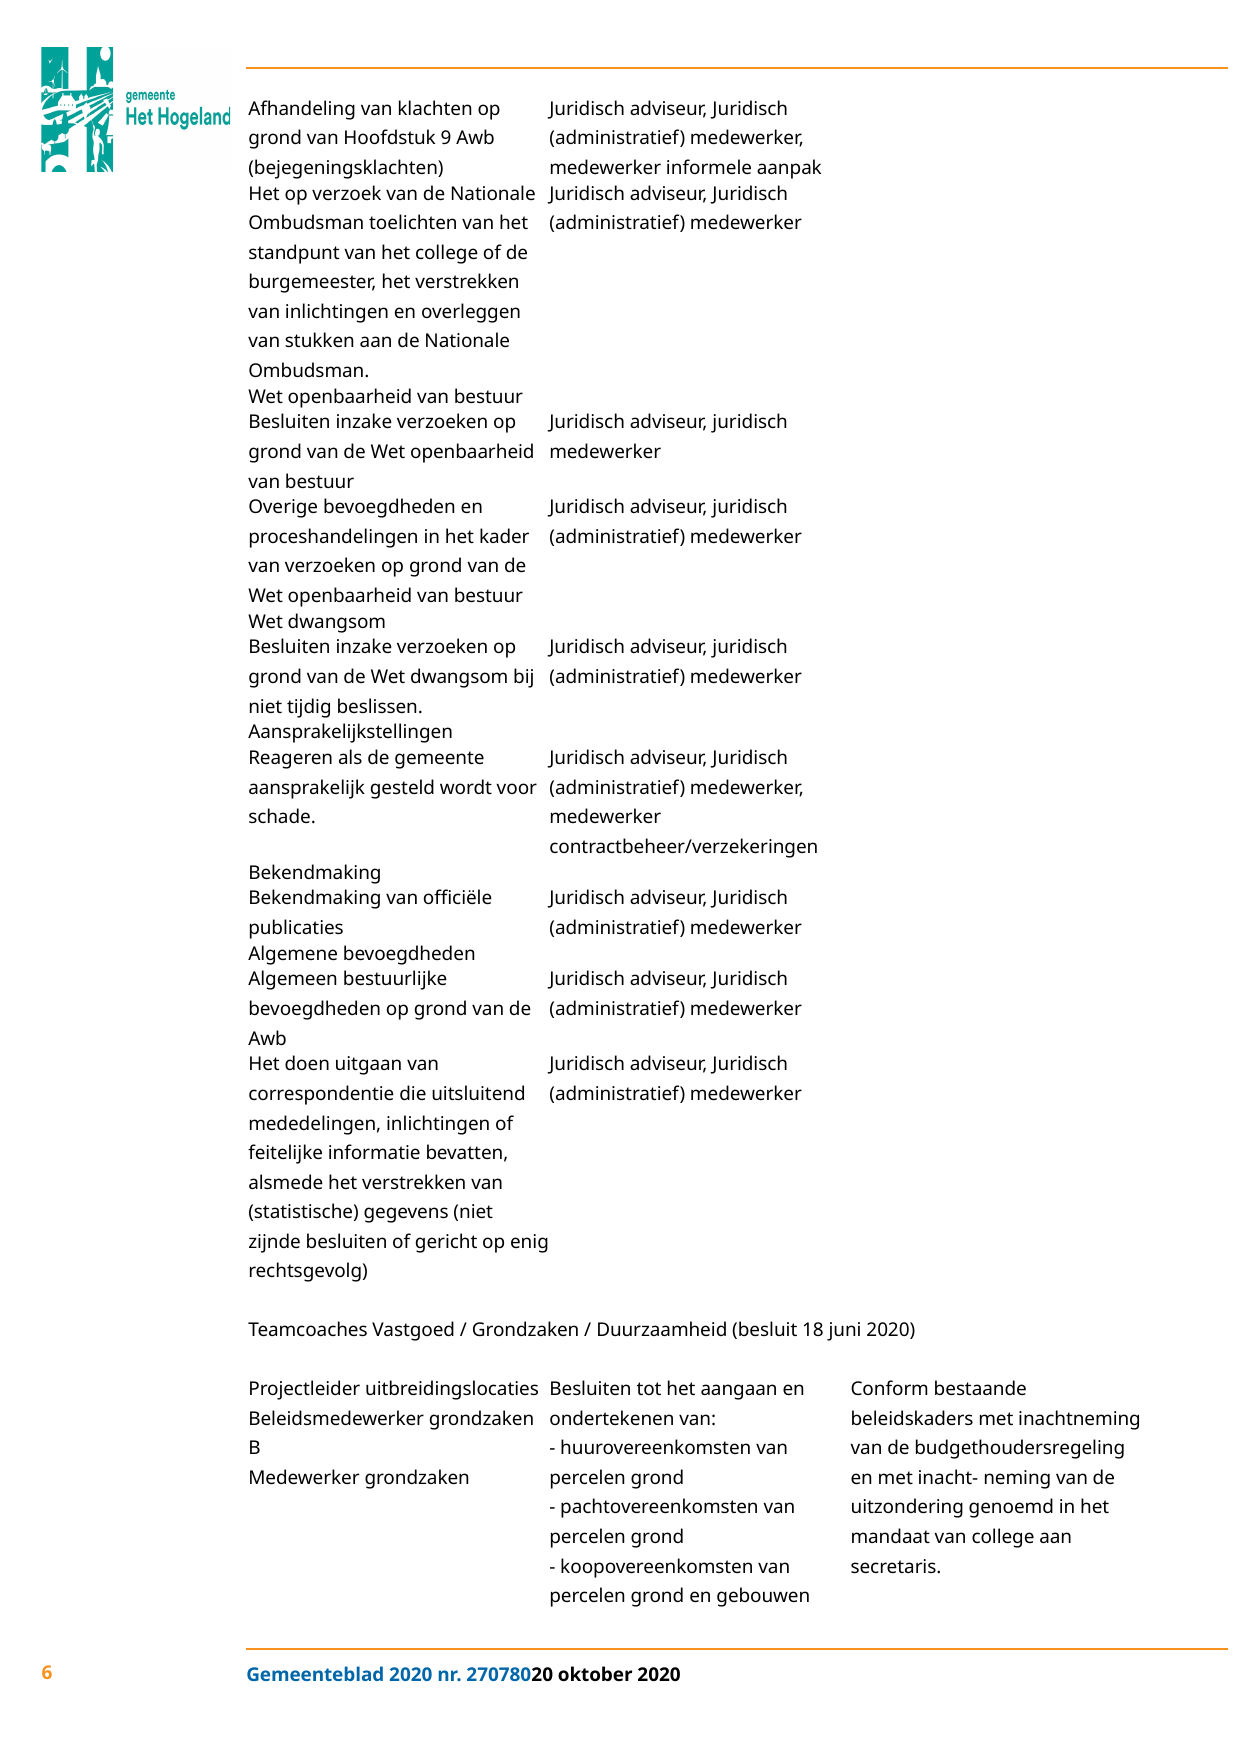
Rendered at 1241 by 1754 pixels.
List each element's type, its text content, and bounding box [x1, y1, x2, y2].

table_header Projectleider uitbreidingslocaties Beleidsmedewerker grondzaken B Medewerker grondzaken [248, 1375, 549, 1608]
table_cell [850, 859, 1152, 884]
picture [41, 47, 231, 172]
table_cell Reageren als de gemeente aansprakelijk gesteld wordt voor schade. [248, 744, 549, 859]
table_cell Het doen uitgaan van correspondentie die uitsluitend mededelingen, inlichtingen of feitelijke informatie bevatten, alsmede het verstrekken van (statistische) gegevens (niet zijnde besluiten of gericht op enig rechtsgevolg) [248, 1051, 549, 1283]
table_cell Juridisch adviseur, Juridisch (administratief) medewerker [549, 1051, 850, 1283]
table_cell Juridisch adviseur, Juridisch (administratief) medewerker [549, 885, 850, 940]
table_cell Wet openbaarheid van bestuur [248, 383, 549, 409]
table_cell Besluiten inzake verzoeken op grond van de Wet dwangsom bij niet tijdig beslissen. [248, 634, 549, 719]
table_cell Juridisch adviseur, Juridisch (administratief) medewerker [549, 180, 850, 383]
table_header Besluiten tot het aangaan en ondertekenen van: - huurovereenkomsten van percelen grond - pachtovereenkomsten van percelen grond - koopovereenkomsten van percelen grond en gebouwen [549, 1375, 850, 1608]
table_cell Besluiten inzake verzoeken op grond van de Wet openbaarheid van bestuur [248, 409, 549, 493]
table_cell Overige bevoegdheden en proceshandelingen in het kader van verzoeken op grond van de Wet openbaarheid van bestuur [248, 494, 549, 608]
table_cell Afhandeling van klachten op grond van Hoofdstuk 9 Awb (bejegeningsklachten) [248, 95, 549, 180]
table_cell Juridisch adviseur, Juridisch (administratief) medewerker [549, 966, 850, 1051]
table_cell Bekendmaking [248, 859, 549, 884]
table_cell [850, 180, 1152, 383]
table_cell [850, 494, 1152, 608]
table_header Conform bestaande beleidskaders met inachtneming van de budgethoudersregeling en met inacht- neming van de uitzondering genoemd in het mandaat van college aan secretaris. [850, 1375, 1152, 1608]
table_cell [850, 95, 1152, 180]
table_cell Bekendmaking van officiële publicaties [248, 885, 549, 940]
table_cell Algemene bevoegdheden [248, 940, 549, 966]
table_cell Juridisch adviseur, juridisch medewerker [549, 409, 850, 493]
table_cell [850, 1051, 1152, 1283]
table_cell Juridisch adviseur, Juridisch (administratief) medewerker, medewerker informele aanpak [549, 95, 850, 180]
table_cell Juridisch adviseur, Juridisch (administratief) medewerker, medewerker contractbeheer/verzekeringen [549, 744, 850, 859]
table_cell Juridisch adviseur, juridisch (administratief) medewerker [549, 634, 850, 719]
table_cell Aansprakelijkstellingen [248, 719, 549, 744]
table_cell [850, 634, 1152, 719]
text Teamcoaches Vastgoed / Grondzaken / Duurzaamheid (besluit 18 juni 2020) [248, 1316, 1152, 1342]
table_cell Het op verzoek van de Nationale Ombudsman toelichten van het standpunt van het college of de burgemeester, het verstrekken van inlichtingen en overleggen van stukken aan de Nationale Ombudsman. [248, 180, 549, 383]
table_cell [850, 966, 1152, 1051]
table_cell Wet dwangsom [248, 608, 549, 634]
table_cell [850, 885, 1152, 940]
table_cell [850, 409, 1152, 493]
table_cell [850, 744, 1152, 859]
table_cell Juridisch adviseur, juridisch (administratief) medewerker [549, 494, 850, 608]
table_cell Algemeen bestuurlijke bevoegdheden op grond van de Awb [248, 966, 549, 1051]
table_cell [549, 859, 850, 884]
